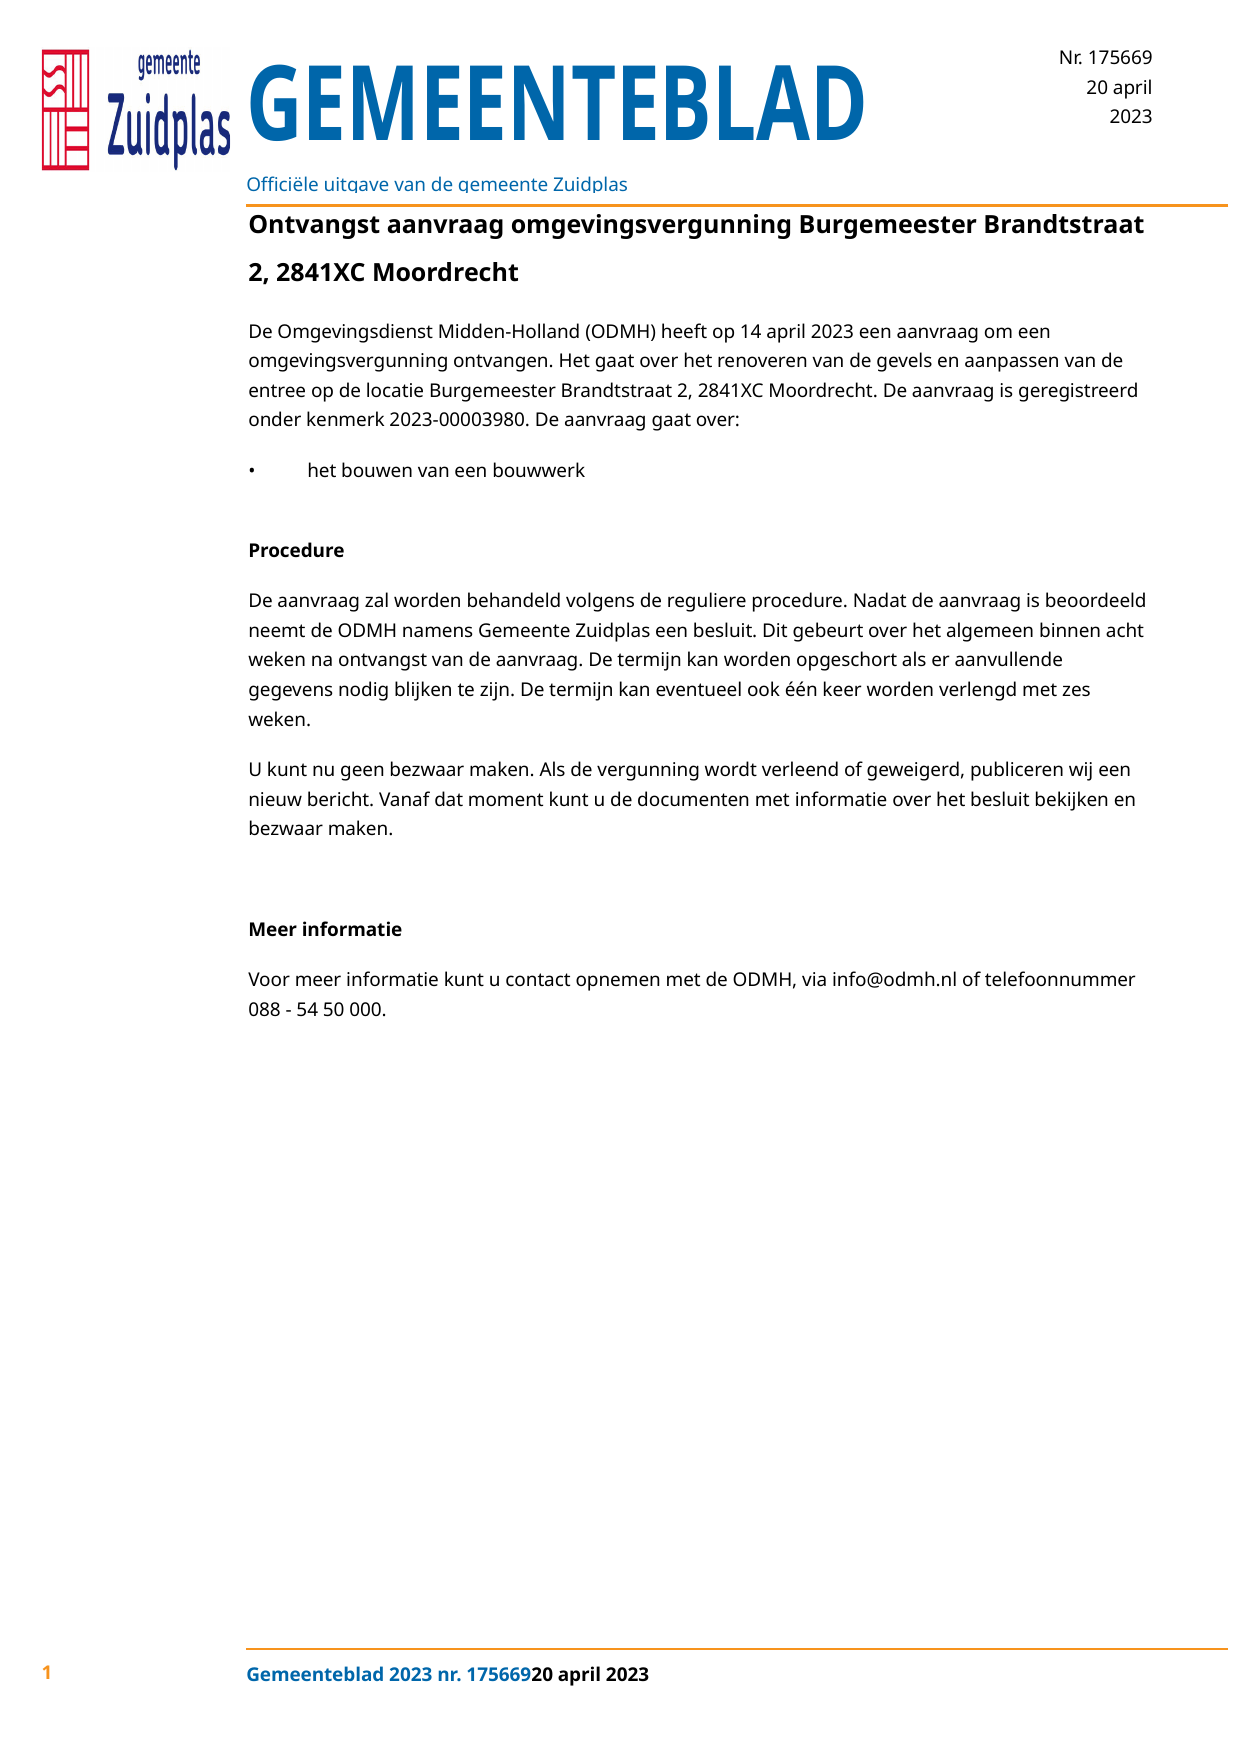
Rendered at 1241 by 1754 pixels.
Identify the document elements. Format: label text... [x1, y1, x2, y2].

text U kunt nu geen bezwaar maken. Als de vergunning wordt verleend of geweigerd, publiceren wij een nieuw bericht. Vanaf dat moment kunt u de documenten met informatie over het besluit bekijken en bezwaar maken. [248, 756, 1152, 841]
list het bouwen van een bouwwerk [248, 457, 1152, 483]
text Meer informatie [248, 916, 1152, 942]
picture [41, 47, 231, 172]
text De Omgevingsdienst Midden-Holland (ODMH) heeft op 14 april 2023 een aanvraag om een omgevingsvergunning ontvangen. Het gaat over het renoveren van de gevels en aanpassen van de entree op de locatie Burgemeester Brandtstraat 2, 2841XC Moordrecht. De aanvraag is geregistreerd onder kenmerk 2023-00003980. De aanvraag gaat over: [248, 318, 1152, 432]
text Procedure [248, 537, 1152, 563]
text Ontvangst aanvraag omgevingsvergunning Burgemeester Brandtstraat 2, 2841XC Moordrecht [248, 207, 1152, 288]
text De aanvraag zal worden behandeld volgens de reguliere procedure. Nadat de aanvraag is beoordeeld neemt de ODMH namens Gemeente Zuidplas een besluit. Dit gebeurt over het algemeen binnen acht weken na ontvangst van de aanvraag. De termijn kan worden opgeschort als er aanvullende gegevens nodig blijken te zijn. De termijn kan eventueel ook één keer worden verlengd met zes weken. [248, 587, 1152, 732]
text Voor meer informatie kunt u contact opnemen met de ODMH, via info@odmh.nl of telefoonnummer 088 - 54 50 000. [248, 967, 1152, 1022]
